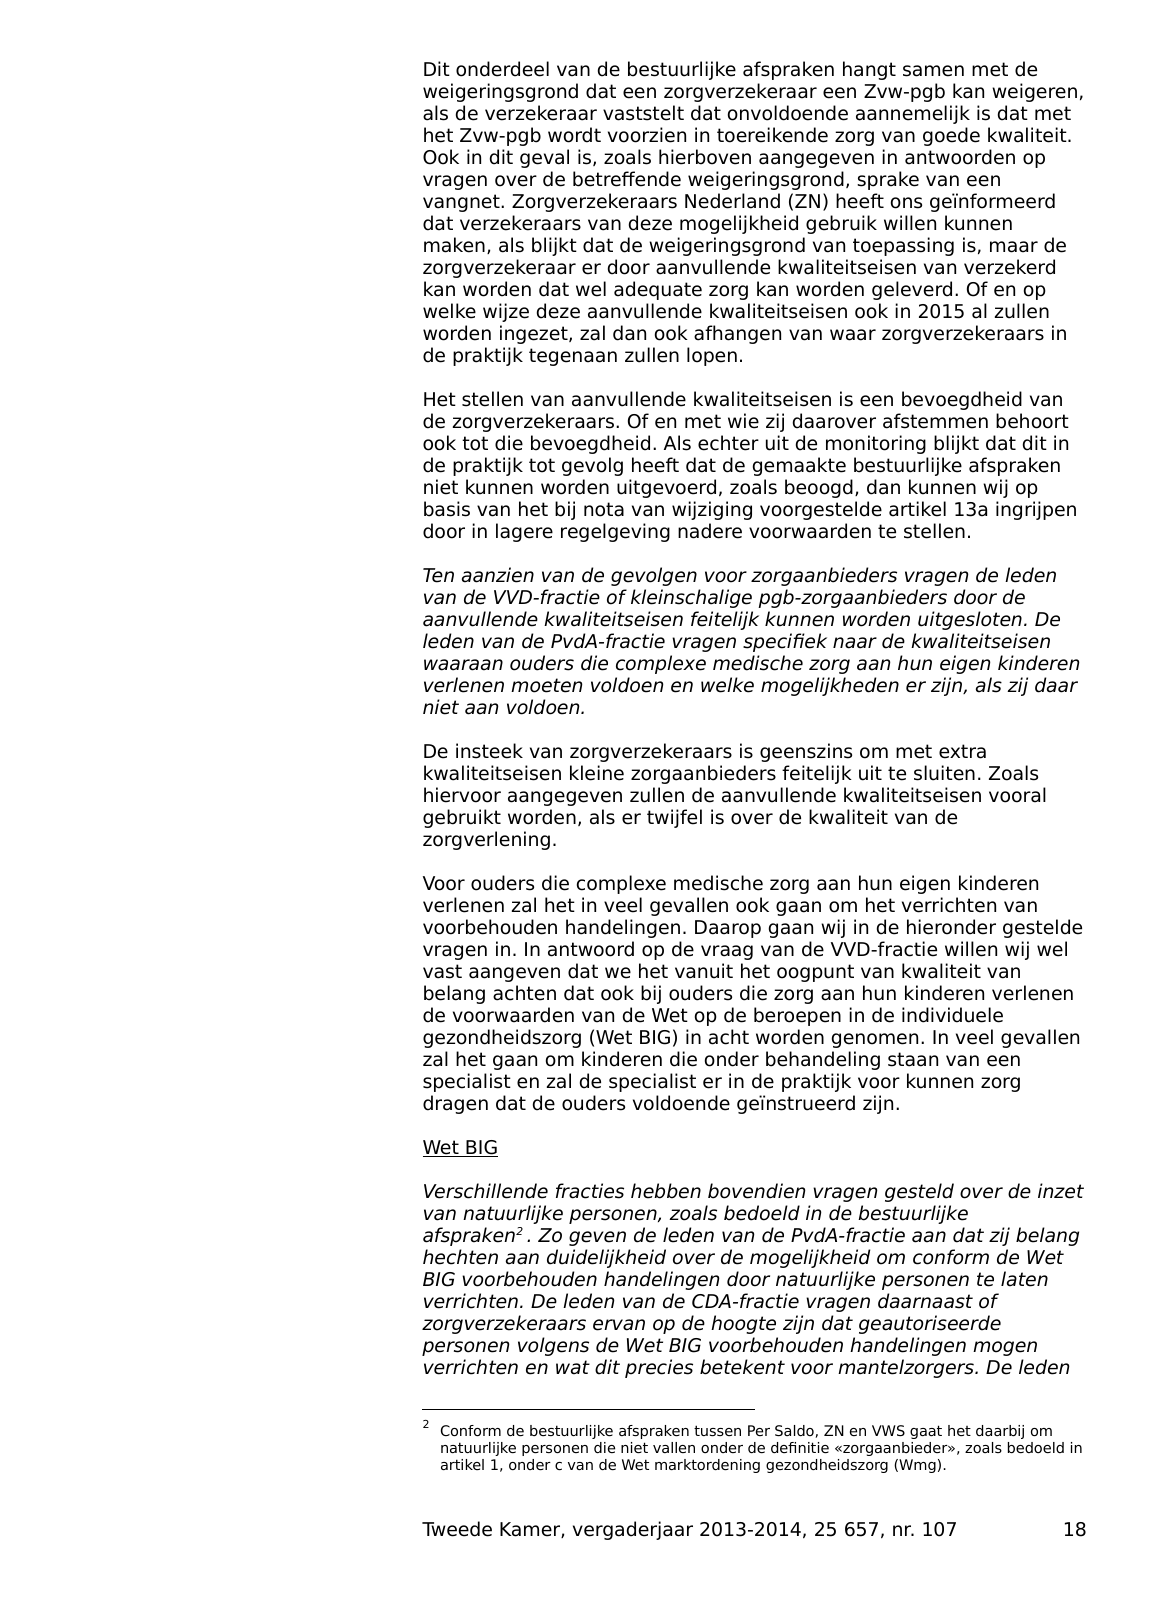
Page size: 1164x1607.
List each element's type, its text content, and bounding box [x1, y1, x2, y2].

text De insteek van zorgverzekeraars is geenszins om met extra kwaliteitseisen kleine zorgaanbieders feitelijk uit te sluiten. Zoals hiervoor aangegeven zullen de aanvullende kwaliteitseisen vooral gebruikt worden, als er twijfel is over de kwaliteit van de zorgverlening. [422, 741, 1087, 851]
subtitle Wet BIG [422, 1137, 1087, 1159]
text Conform de bestuurlijke afspraken tussen Per Saldo, ZN en VWS gaat het daarbij om natuurlijke personen die niet vallen onder de definitie «zorgaanbieder», zoals bedoeld in artikel 1, onder c van de Wet marktordening gezondheidszorg (Wmg). [422, 1418, 1087, 1474]
text Verschillende fracties hebben bovendien vragen gesteld over de inzet van natuurlijke personen, zoals bedoeld in de bestuurlijke afspraken. Zo geven de leden van de PvdA-fractie aan dat zij belang hechten aan duidelijkheid over de mogelijkheid om conform de Wet BIG voorbehouden handelingen door natuurlijke personen te laten verrichten. De leden van de CDA-fractie vragen daarnaast of zorgverzekeraars ervan op de hoogte zijn dat geautoriseerde personen volgens de Wet BIG voorbehouden handelingen mogen verrichten en wat dit precies betekent voor mantelzorgers. De leden [422, 1181, 1087, 1379]
text Dit onderdeel van de bestuurlijke afspraken hangt samen met de weigeringsgrond dat een zorgverzekeraar een Zvw-pgb kan weigeren, als de verzekeraar vaststelt dat onvoldoende aannemelijk is dat met het Zvw-pgb wordt voorzien in toereikende zorg van goede kwaliteit. Ook in dit geval is, zoals hierboven aangegeven in antwoorden op vragen over de betreffende weigeringsgrond, sprake van een vangnet. Zorgverzekeraars Nederland (ZN) heeft ons geïnformeerd dat verzekeraars van deze mogelijkheid gebruik willen kunnen maken, als blijkt dat de weigeringsgrond van toepassing is, maar de zorgverzekeraar er door aanvullende kwaliteitseisen van verzekerd kan worden dat wel adequate zorg kan worden geleverd. Of en op welke wijze deze aanvullende kwaliteitseisen ook in 2015 al zullen worden ingezet, zal dan ook afhangen van waar zorgverzekeraars in de praktijk tegenaan zullen lopen. [422, 59, 1087, 367]
text Voor ouders die complexe medische zorg aan hun eigen kinderen verlenen zal het in veel gevallen ook gaan om het verrichten van voorbehouden handelingen. Daarop gaan wij in de hieronder gestelde vragen in. In antwoord op de vraag van de VVD-fractie willen wij wel vast aangeven dat we het vanuit het oogpunt van kwaliteit van belang achten dat ook bij ouders die zorg aan hun kinderen verlenen de voorwaarden van de Wet op de beroepen in de individuele gezondheidszorg (Wet BIG) in acht worden genomen. In veel gevallen zal het gaan om kinderen die onder behandeling staan van een specialist en zal de specialist er in de praktijk voor kunnen zorg dragen dat de ouders voldoende geïnstrueerd zijn. [422, 873, 1087, 1115]
text Ten aanzien van de gevolgen voor zorgaanbieders vragen de leden van de VVD-fractie of kleinschalige pgb-zorgaanbieders door de aanvullende kwaliteitseisen feitelijk kunnen worden uitgesloten. De leden van de PvdA-fractie vragen specifiek naar de kwaliteitseisen waaraan ouders die complexe medische zorg aan hun eigen kinderen verlenen moeten voldoen en welke mogelijkheden er zijn, als zij daar niet aan voldoen. [422, 565, 1087, 719]
text Het stellen van aanvullende kwaliteitseisen is een bevoegdheid van de zorgverzekeraars. Of en met wie zij daarover afstemmen behoort ook tot die bevoegdheid. Als echter uit de monitoring blijkt dat dit in de praktijk tot gevolg heeft dat de gemaakte bestuurlijke afspraken niet kunnen worden uitgevoerd, zoals beoogd, dan kunnen wij op basis van het bij nota van wijziging voorgestelde artikel 13a ingrijpen door in lagere regelgeving nadere voorwaarden te stellen. [422, 389, 1087, 543]
